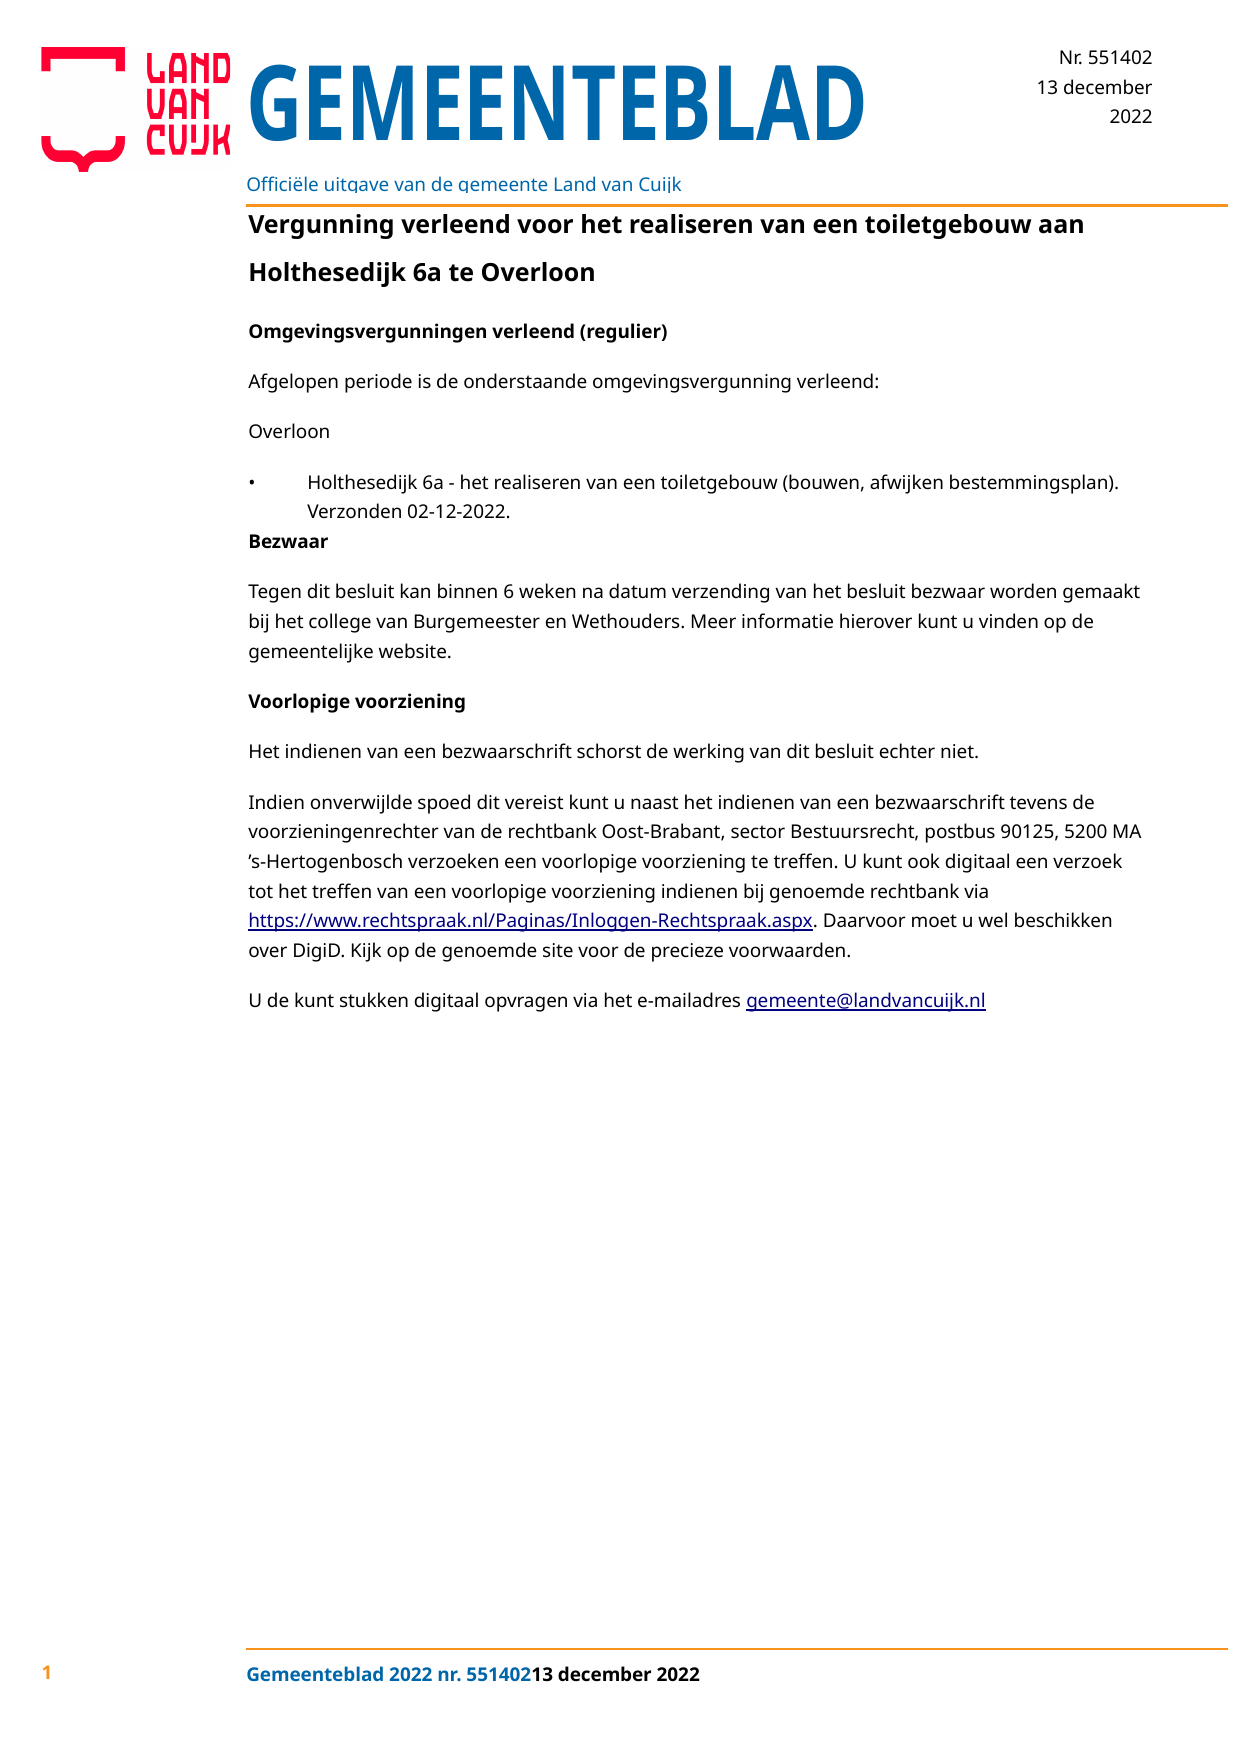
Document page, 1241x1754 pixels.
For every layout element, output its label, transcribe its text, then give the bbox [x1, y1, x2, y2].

list Holthesedijk 6a - het realiseren van een toiletgebouw (bouwen, afwijken bestemmingsplan). Verzonden 02-12-2022. [248, 469, 1152, 524]
text Voorlopige voorziening [248, 688, 1152, 714]
text Omgevingsvergunningen verleend (regulier) [248, 318, 1152, 344]
text Tegen dit besluit kan binnen 6 weken na datum verzending van het besluit bezwaar worden gemaakt bij het college van Burgemeester en Wethouders. Meer informatie hierover kunt u vinden op de gemeentelijke website. [248, 579, 1152, 664]
text Afgelopen periode is de onderstaande omgevingsvergunning verleend: [248, 368, 1152, 394]
text Het indienen van een bezwaarschrift schorst de werking van dit besluit echter niet. [248, 739, 1152, 764]
text Overloon [248, 419, 1152, 444]
text Bezwaar [248, 528, 1152, 554]
text Vergunning verleend voor het realiseren van een toiletgebouw aan Holthesedijk 6a te Overloon [248, 207, 1152, 288]
text U de kunt stukken digitaal opvragen via het e-mailadres gemeente@landvancuijk.nl [248, 987, 1152, 1013]
text Indien onverwijlde spoed dit vereist kunt u naast het indienen van een bezwaarschrift tevens de voorzieningenrechter van de rechtbank Oost-Brabant, sector Bestuursrecht, postbus 90125, 5200 MA ’s-Hertogenbosch verzoeken een voorlopige voorziening te treffen. U kunt ook digitaal een verzoek tot het treffen van een voorlopige voorziening indienen bij genoemde rechtbank via https://www.rechtspraak.nl/Paginas/Inloggen-Rechtspraak.aspx. Daarvoor moet u wel beschikken over DigiD. Kijk op de genoemde site voor de precieze voorwaarden. [248, 789, 1152, 963]
picture [41, 47, 231, 172]
